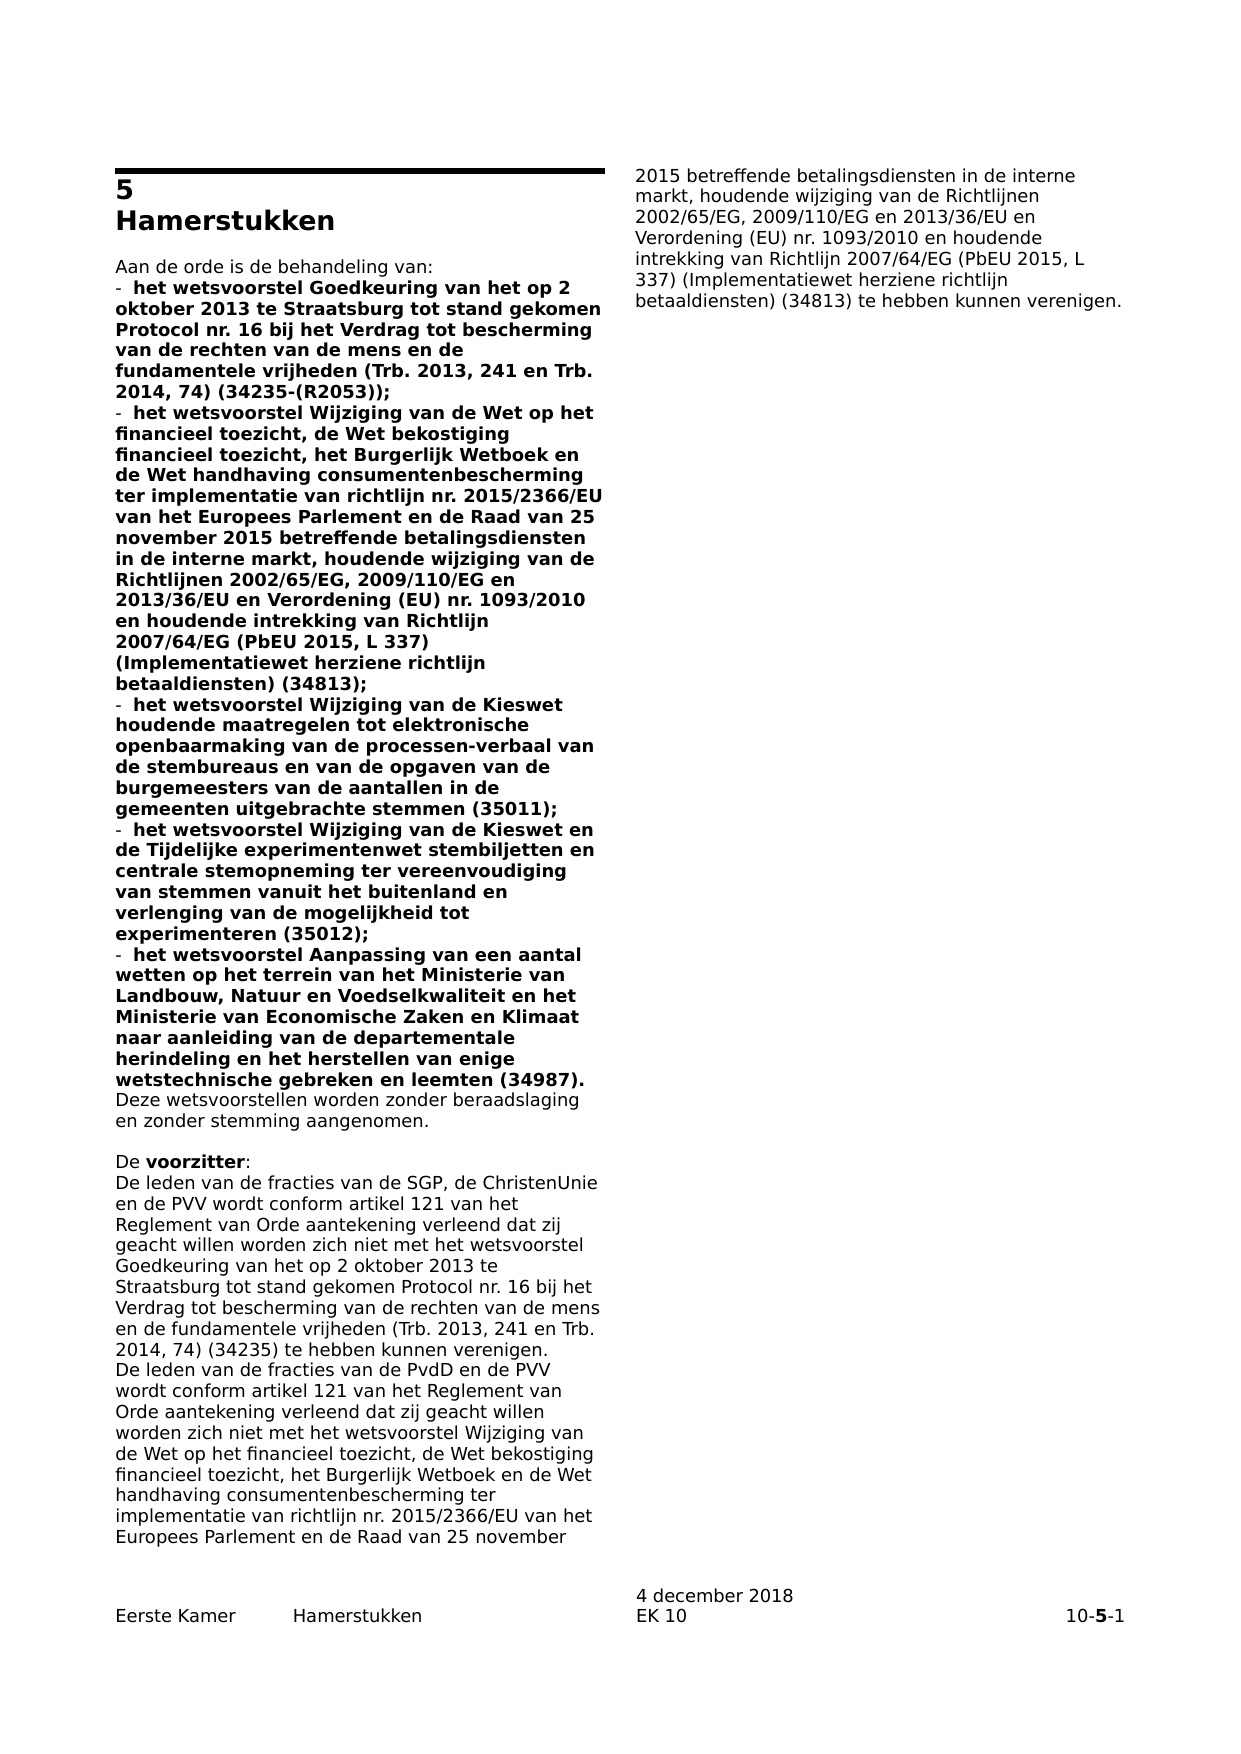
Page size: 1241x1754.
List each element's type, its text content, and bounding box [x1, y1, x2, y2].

text Aan de orde is de behandeling van: [115, 257, 605, 278]
title 5 Hamerstukken [115, 174, 605, 237]
list het wetsvoorstel Wijziging van de Kieswet en de Tijdelijke experimentenwet stembiljetten en centrale stemopneming ter vereenvoudiging van stemmen vanuit het buitenland en verlenging van de mogelijkheid tot experimenteren (35012); [115, 819, 605, 944]
text Deze wetsvoorstellen worden zonder beraadslaging en zonder stemming aangenomen. [115, 1090, 605, 1132]
list het wetsvoorstel Wijziging van de Kieswet houdende maatregelen tot elektronische openbaarmaking van de processen-verbaal van de stembureaus en van de opgaven van de burgemeesters van de aantallen in de gemeenten uitgebrachte stemmen (35011); [115, 694, 605, 819]
list het wetsvoorstel Goedkeuring van het op 2 oktober 2013 te Straatsburg tot stand gekomen Protocol nr. 16 bij het Verdrag tot bescherming van de rechten van de mens en de fundamentele vrijheden (Trb. 2013, 241 en Trb. 2014, 74) (34235-(R2053)); [115, 278, 605, 403]
text De leden van de fracties van de PvdD en de PVV wordt conform artikel 121 van het Reglement van Orde aantekening verleend dat zij geacht willen worden zich niet met het wetsvoorstel Wijziging van de Wet op het financieel toezicht, de Wet bekostiging financieel toezicht, het Burgerlijk Wetboek en de Wet handhaving consumentenbescherming ter implementatie van richtlijn nr. 2015/2366/EU van het Europees Parlement en de Raad van 25 november [115, 1360, 605, 1548]
text 2015 betreffende betalingsdiensten in de interne markt, houdende wijziging van de Richtlijnen 2002/65/EG, 2009/110/EG en 2013/36/EU en Verordening (EU) nr. 1093/2010 en houdende intrekking van Richtlijn 2007/64/EG (PbEU 2015, L 337) (Implementatiewet herziene richtlijn betaaldiensten) (34813) te hebben kunnen verenigen. [635, 165, 1125, 311]
list het wetsvoorstel Aanpassing van een aantal wetten op het terrein van het Ministerie van Landbouw, Natuur en Voedselkwaliteit en het Ministerie van Economische Zaken en Klimaat naar aanleiding van de departementale herindeling en het herstellen van enige wetstechnische gebreken en leemten (34987). [115, 944, 605, 1090]
list het wetsvoorstel Wijziging van de Wet op het financieel toezicht, de Wet bekostiging financieel toezicht, het Burgerlijk Wetboek en de Wet handhaving consumentenbescherming ter implementatie van richtlijn nr. 2015/2366/EU van het Europees Parlement en de Raad van 25 november 2015 betreffende betalingsdiensten in de interne markt, houdende wijziging van de Richtlijnen 2002/65/EG, 2009/110/EG en 2013/36/EU en Verordening (EU) nr. 1093/2010 en houdende intrekking van Richtlijn 2007/64/EG (PbEU 2015, L 337) (Implementatiewet herziene richtlijn betaaldiensten) (34813); [115, 403, 605, 694]
text De leden van de fracties van de SGP, de ChristenUnie en de PVV wordt conform artikel 121 van het Reglement van Orde aantekening verleend dat zij geacht willen worden zich niet met het wetsvoorstel Goedkeuring van het op 2 oktober 2013 te Straatsburg tot stand gekomen Protocol nr. 16 bij het Verdrag tot bescherming van de rechten van de mens en de fundamentele vrijheden (Trb. 2013, 241 en Trb. 2014, 74) (34235) te hebben kunnen verenigen. [115, 1173, 605, 1360]
text De voorzitter: [115, 1152, 605, 1173]
